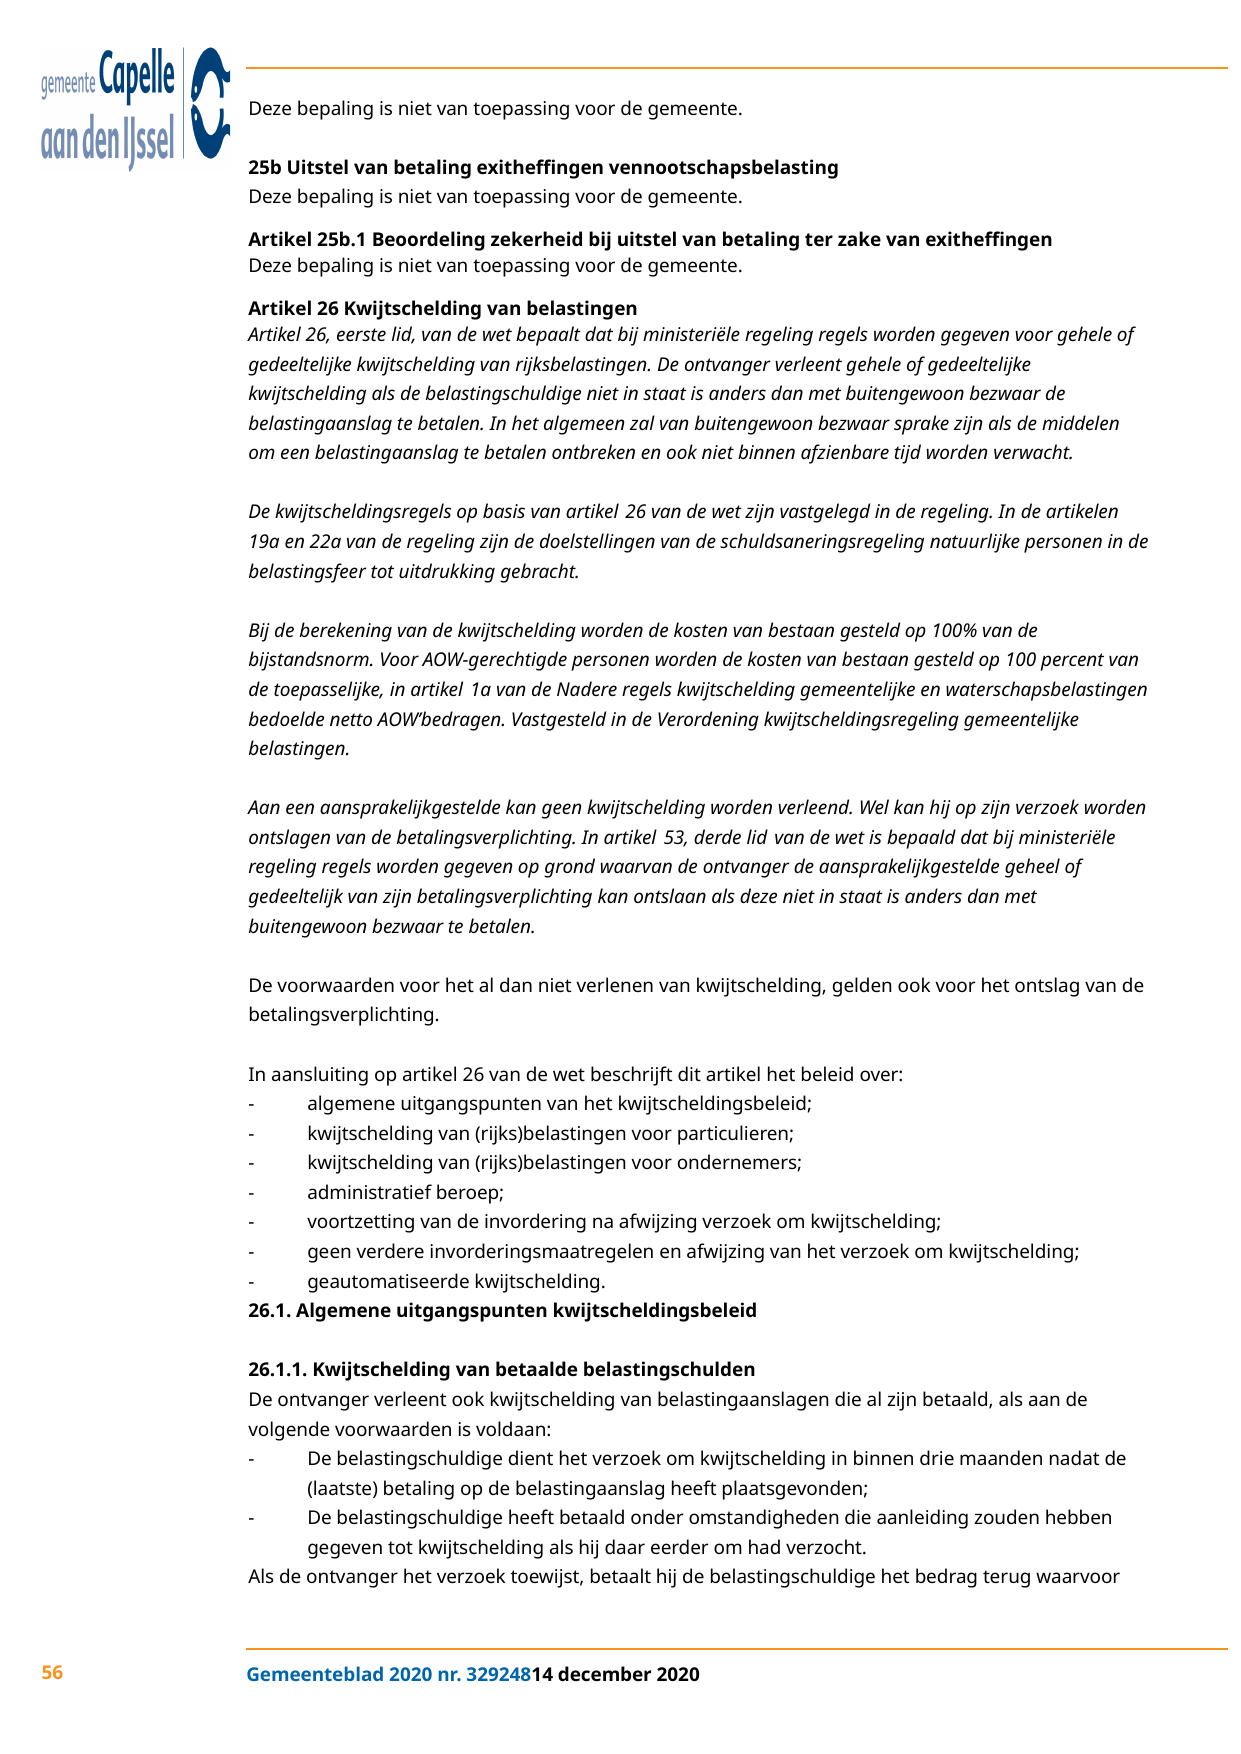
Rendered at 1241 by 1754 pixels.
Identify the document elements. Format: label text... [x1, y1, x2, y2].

list geen verdere invorderingsmaatregelen en afwijzing van het verzoek om kwijtschelding; [248, 1238, 1152, 1264]
list De belastingschuldige dient het verzoek om kwijtschelding in binnen drie maanden nadat de (laatste) betaling op de belastingaanslag heeft plaatsgevonden; [248, 1445, 1152, 1501]
list algemene uitgangspunten van het kwijtscheldingsbeleid; [248, 1090, 1152, 1116]
text Deze bepaling is niet van toepassing voor de gemeente. [248, 95, 1152, 121]
list kwijtschelding van (rijks)belastingen voor particulieren; [248, 1120, 1152, 1146]
text De voorwaarden voor het al dan niet verlenen van kwijtschelding, gelden ook voor het ontslag van de betalingsverplichting. [248, 972, 1152, 1027]
text Aan een aansprakelijkgestelde kan geen kwijtschelding worden verleend. Wel kan hij op zijn verzoek worden ontslagen van de betalingsverplichting. In artikel 53, derde lid van de wet is bepaald dat bij ministeriële regeling regels worden gegeven op grond waarvan de ontvanger de aansprakelijkgestelde geheel of gedeeltelijk van zijn betalingsverplichting kan ontslaan als deze niet in staat is anders dan met buitengewoon bezwaar te betalen. [248, 794, 1152, 939]
text Bij de berekening van de kwijtschelding worden de kosten van bestaan gesteld op 100% van de bijstandsnorm. Voor AOW-gerechtigde personen worden de kosten van bestaan gesteld op 100 percent van de toepasselijke, in artikel 1a van de Nadere regels kwijtschelding gemeentelijke en waterschapsbelastingen bedoelde netto AOW’bedragen. Vastgesteld in de Verordening kwijtscheldingsregeling gemeentelijke belastingen. [248, 617, 1152, 761]
text Als de ontvanger het verzoek toewijst, betaalt hij de belastingschuldige het bedrag terug waarvoor [248, 1564, 1152, 1589]
text 25b Uitstel van betaling exitheffingen vennootschapsbelasting [248, 154, 1152, 180]
text 26.1.1. Kwijtschelding van betaalde belastingschulden [248, 1357, 1152, 1382]
text Deze bepaling is niet van toepassing voor de gemeente. [248, 183, 1152, 209]
text Artikel 25b.1 Beoordeling zekerheid bij uitstel van betaling ter zake van exitheffingen [248, 227, 1152, 252]
text In aansluiting op artikel 26 van de wet beschrijft dit artikel het beleid over: [248, 1061, 1152, 1087]
list kwijtschelding van (rijks)belastingen voor ondernemers; [248, 1149, 1152, 1175]
list De belastingschuldige heeft betaald onder omstandigheden die aanleiding zouden hebben gegeven tot kwijtschelding als hij daar eerder om had verzocht. [248, 1504, 1152, 1560]
list geautomatiseerde kwijtschelding. [248, 1268, 1152, 1294]
text De kwijtscheldingsregels op basis van artikel 26 van de wet zijn vastgelegd in de regeling. In de artikelen 19a en 22a van de regeling zijn de doelstellingen van de schuldsaneringsregeling natuurlijke personen in de belastingsfeer tot uitdrukking gebracht. [248, 499, 1152, 584]
text De ontvanger verleent ook kwijtschelding van belastingaanslagen die al zijn betaald, als aan de volgende voorwaarden is voldaan: [248, 1386, 1152, 1442]
list administratief beroep; [248, 1179, 1152, 1205]
text 26.1. Algemene uitgangspunten kwijtscheldingsbeleid [248, 1297, 1152, 1323]
text Artikel 26, eerste lid, van de wet bepaalt dat bij ministeriële regeling regels worden gegeven voor gehele of gedeeltelijke kwijtschelding van rijksbelastingen. De ontvanger verleent gehele of gedeeltelijke kwijtschelding als de belastingschuldige niet in staat is anders dan met buitengewoon bezwaar de belastingaanslag te betalen. In het algemeen zal van buitengewoon bezwaar sprake zijn als de middelen om een belastingaanslag te betalen ontbreken en ook niet binnen afzienbare tijd worden verwacht. [248, 321, 1152, 465]
text Artikel 26 Kwijtschelding van belastingen [248, 296, 1152, 321]
text Deze bepaling is niet van toepassing voor de gemeente. [248, 252, 1152, 278]
picture [41, 47, 231, 172]
list voortzetting van de invordering na afwijzing verzoek om kwijtschelding; [248, 1209, 1152, 1234]
